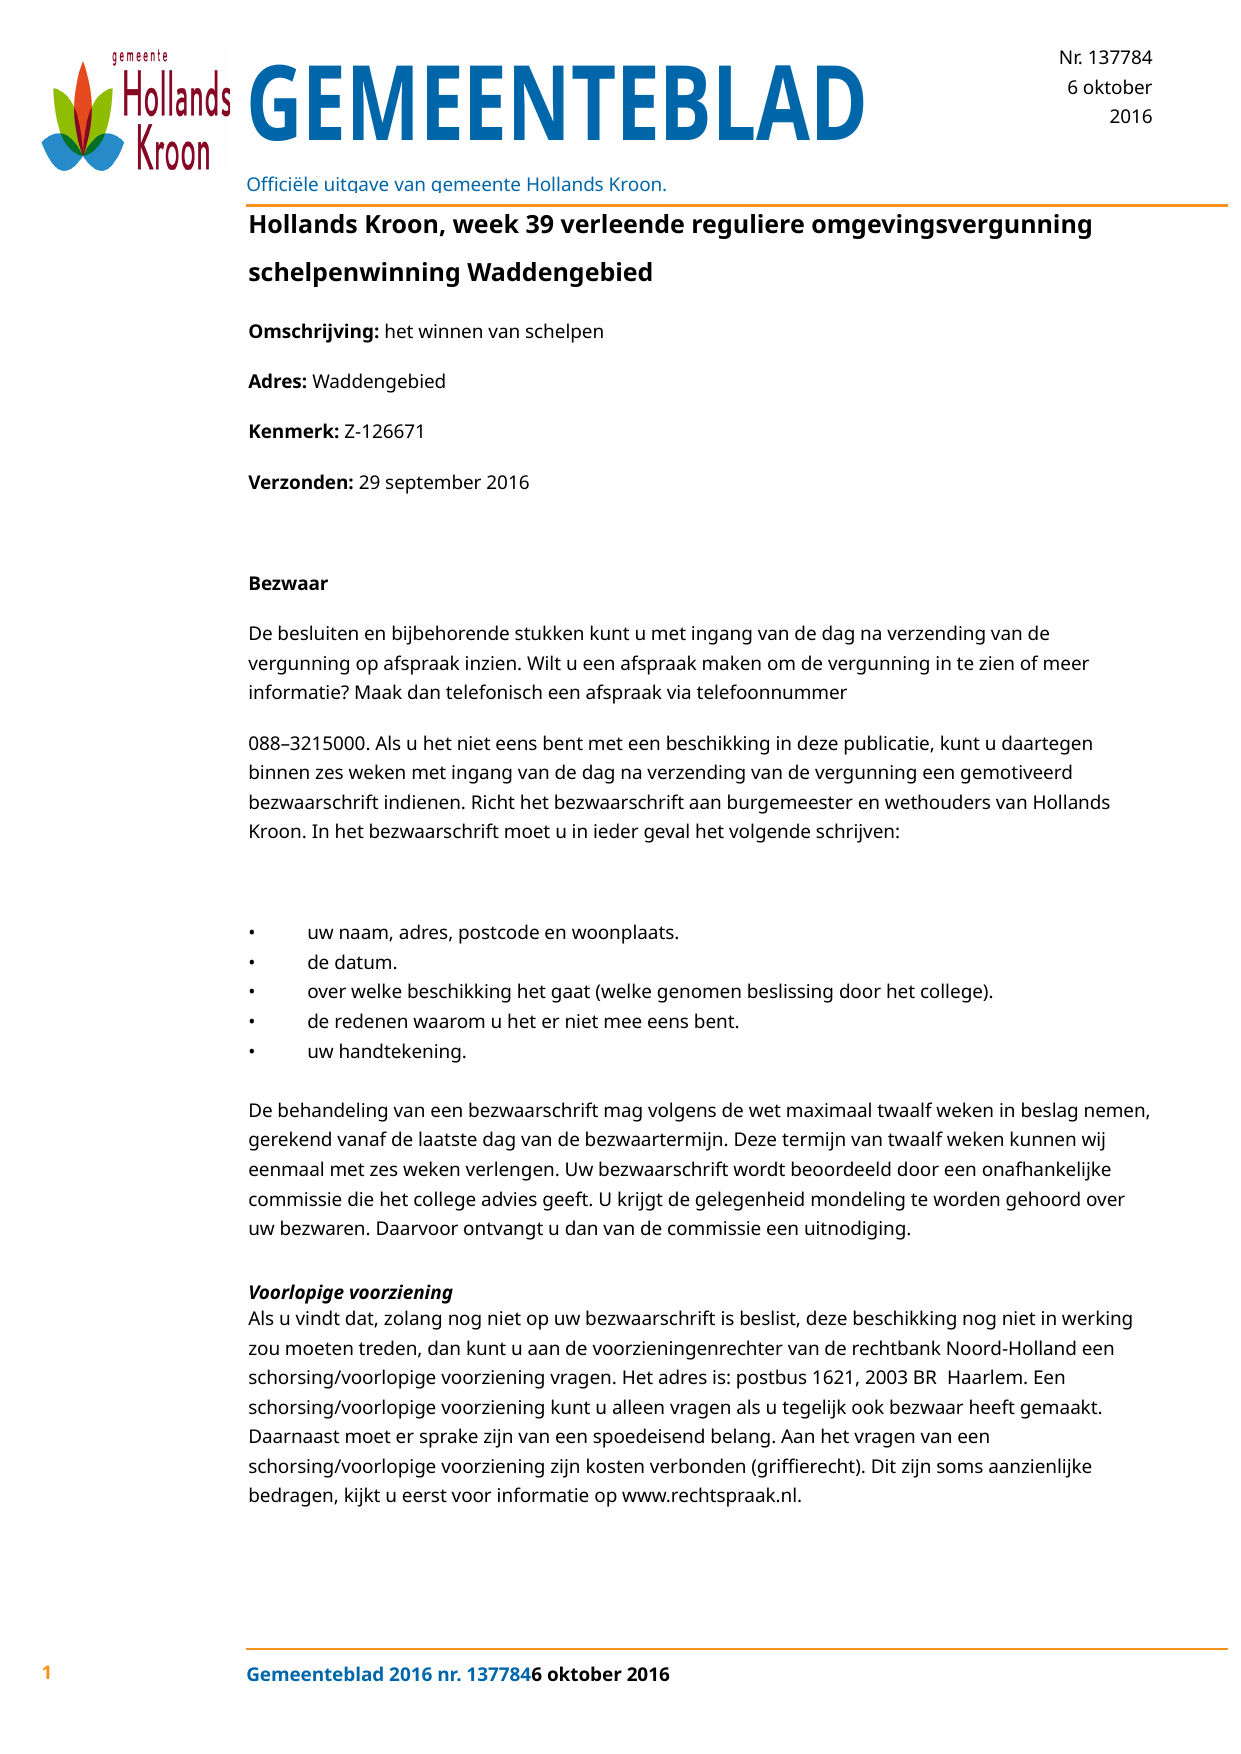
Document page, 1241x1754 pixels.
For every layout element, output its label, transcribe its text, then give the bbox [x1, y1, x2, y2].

text Hollands Kroon, week 39 verleende reguliere omgevingsvergunning schelpenwinning Waddengebied [248, 207, 1152, 288]
text Adres: Waddengebied [248, 368, 1152, 394]
text De besluiten en bijbehorende stukken kunt u met ingang van de dag na verzending van de vergunning op afspraak inzien. Wilt u een afspraak maken om de vergunning in te zien of meer informatie? Maak dan telefonisch een afspraak via telefoonnummer [248, 620, 1152, 705]
text 088–3215000. Als u het niet eens bent met een beschikking in deze publicatie, kunt u daartegen binnen zes weken met ingang van de dag na verzending van de vergunning een gemotiveerd bezwaarschrift indienen. Richt het bezwaarschrift aan burgemeester en wethouders van Hollands Kroon. In het bezwaarschrift moet u in ieder geval het volgende schrijven: [248, 730, 1152, 844]
list uw handtekening. [248, 1038, 1152, 1064]
picture [41, 47, 231, 172]
list uw naam, adres, postcode en woonplaats. [248, 919, 1152, 945]
list de datum. [248, 949, 1152, 975]
text Kenmerk: Z-126671 [248, 419, 1152, 444]
text Bezwaar [248, 570, 1152, 596]
text De behandeling van een bezwaarschrift mag volgens de wet maximaal twaalf weken in beslag nemen, gerekend vanaf de laatste dag van de bezwaartermijn. Deze termijn van twaalf weken kunnen wij eenmaal met zes weken verlengen. Uw bezwaarschrift wordt beoordeeld door een onafhankelijke commissie die het college advies geeft. U krijgt de gelegenheid mondeling te worden gehoord over uw bezwaren. Daarvoor ontvangt u dan van de commissie een uitnodiging. [248, 1097, 1152, 1241]
text Verzonden: 29 september 2016 [248, 469, 1152, 495]
list over welke beschikking het gaat (welke genomen beslissing door het college). [248, 979, 1152, 1004]
text Als u vindt dat, zolang nog niet op uw bezwaarschrift is beslist, deze beschikking nog niet in werking zou moeten treden, dan kunt u aan de voorzieningenrechter van de rechtbank Noord-Holland een schorsing/voorlopige voorziening vragen. Het adres is: postbus 1621, 2003 BR Haarlem. Een schorsing/voorlopige voorziening kunt u alleen vragen als u tegelijk ook bezwaar heeft gemaakt. Daarnaast moet er sprake zijn van een spoedeisend belang. Aan het vragen van een schorsing/voorlopige voorziening zijn kosten verbonden (griffierecht). Dit zijn soms aanzienlijke bedragen, kijkt u eerst voor informatie op www.rechtspraak.nl. [248, 1305, 1152, 1508]
text Omschrijving: het winnen van schelpen [248, 318, 1152, 344]
text Voorlopige voorziening [248, 1279, 1152, 1305]
list de redenen waarom u het er niet mee eens bent. [248, 1008, 1152, 1034]
